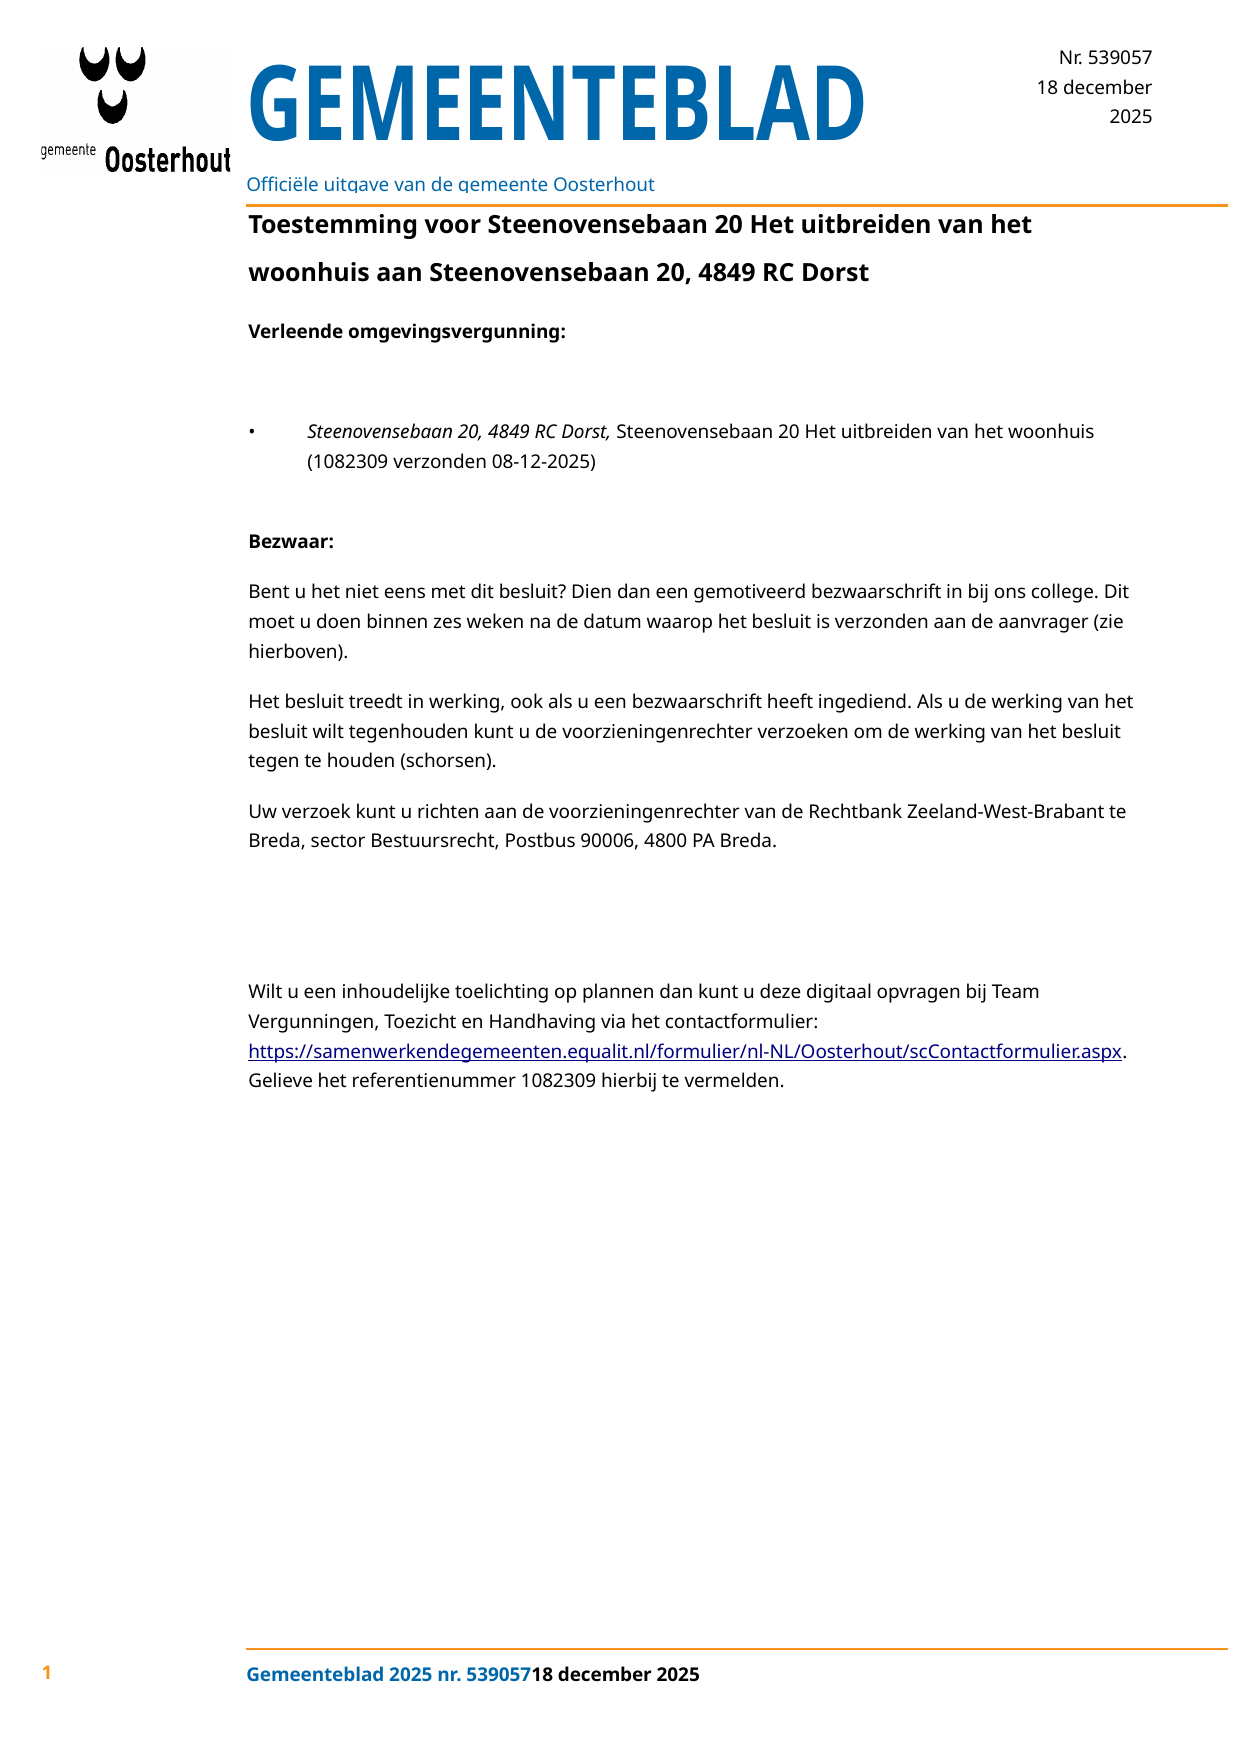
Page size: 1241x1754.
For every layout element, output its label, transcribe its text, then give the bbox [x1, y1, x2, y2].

text Bezwaar: [248, 528, 1152, 554]
picture [41, 47, 231, 172]
text Uw verzoek kunt u richten aan de voorzieningenrechter van de Rechtbank Zeeland-West-Brabant te Breda, sector Bestuursrecht, Postbus 90006, 4800 PA Breda. [248, 798, 1152, 853]
text Toestemming voor Steenovensebaan 20 Het uitbreiden van het woonhuis aan Steenovensebaan 20, 4849 RC Dorst [248, 207, 1152, 288]
text Bent u het niet eens met dit besluit? Dien dan een gemotiveerd bezwaarschrift in bij ons college. Dit moet u doen binnen zes weken na de datum waarop het besluit is verzonden aan de aanvrager (zie hierboven). [248, 579, 1152, 664]
list Steenovensebaan 20, 4849 RC Dorst, Steenovensebaan 20 Het uitbreiden van het woonhuis (1082309 verzonden 08-12-2025) [248, 419, 1152, 474]
text Wilt u een inhoudelijke toelichting op plannen dan kunt u deze digitaal opvragen bij Team Vergunningen, Toezicht en Handhaving via het contactformulier: https://samenwerkendegemeenten.equalit.nl/formulier/nl-NL/Oosterhout/scContactformulier.aspx. Gelieve het referentienummer 1082309 hierbij te vermelden. [248, 979, 1152, 1093]
text Het besluit treedt in werking, ook als u een bezwaarschrift heeft ingediend. Als u de werking van het besluit wilt tegenhouden kunt u de voorzieningenrechter verzoeken om de werking van het besluit tegen te houden (schorsen). [248, 688, 1152, 773]
text Verleende omgevingsvergunning: [248, 318, 1152, 344]
